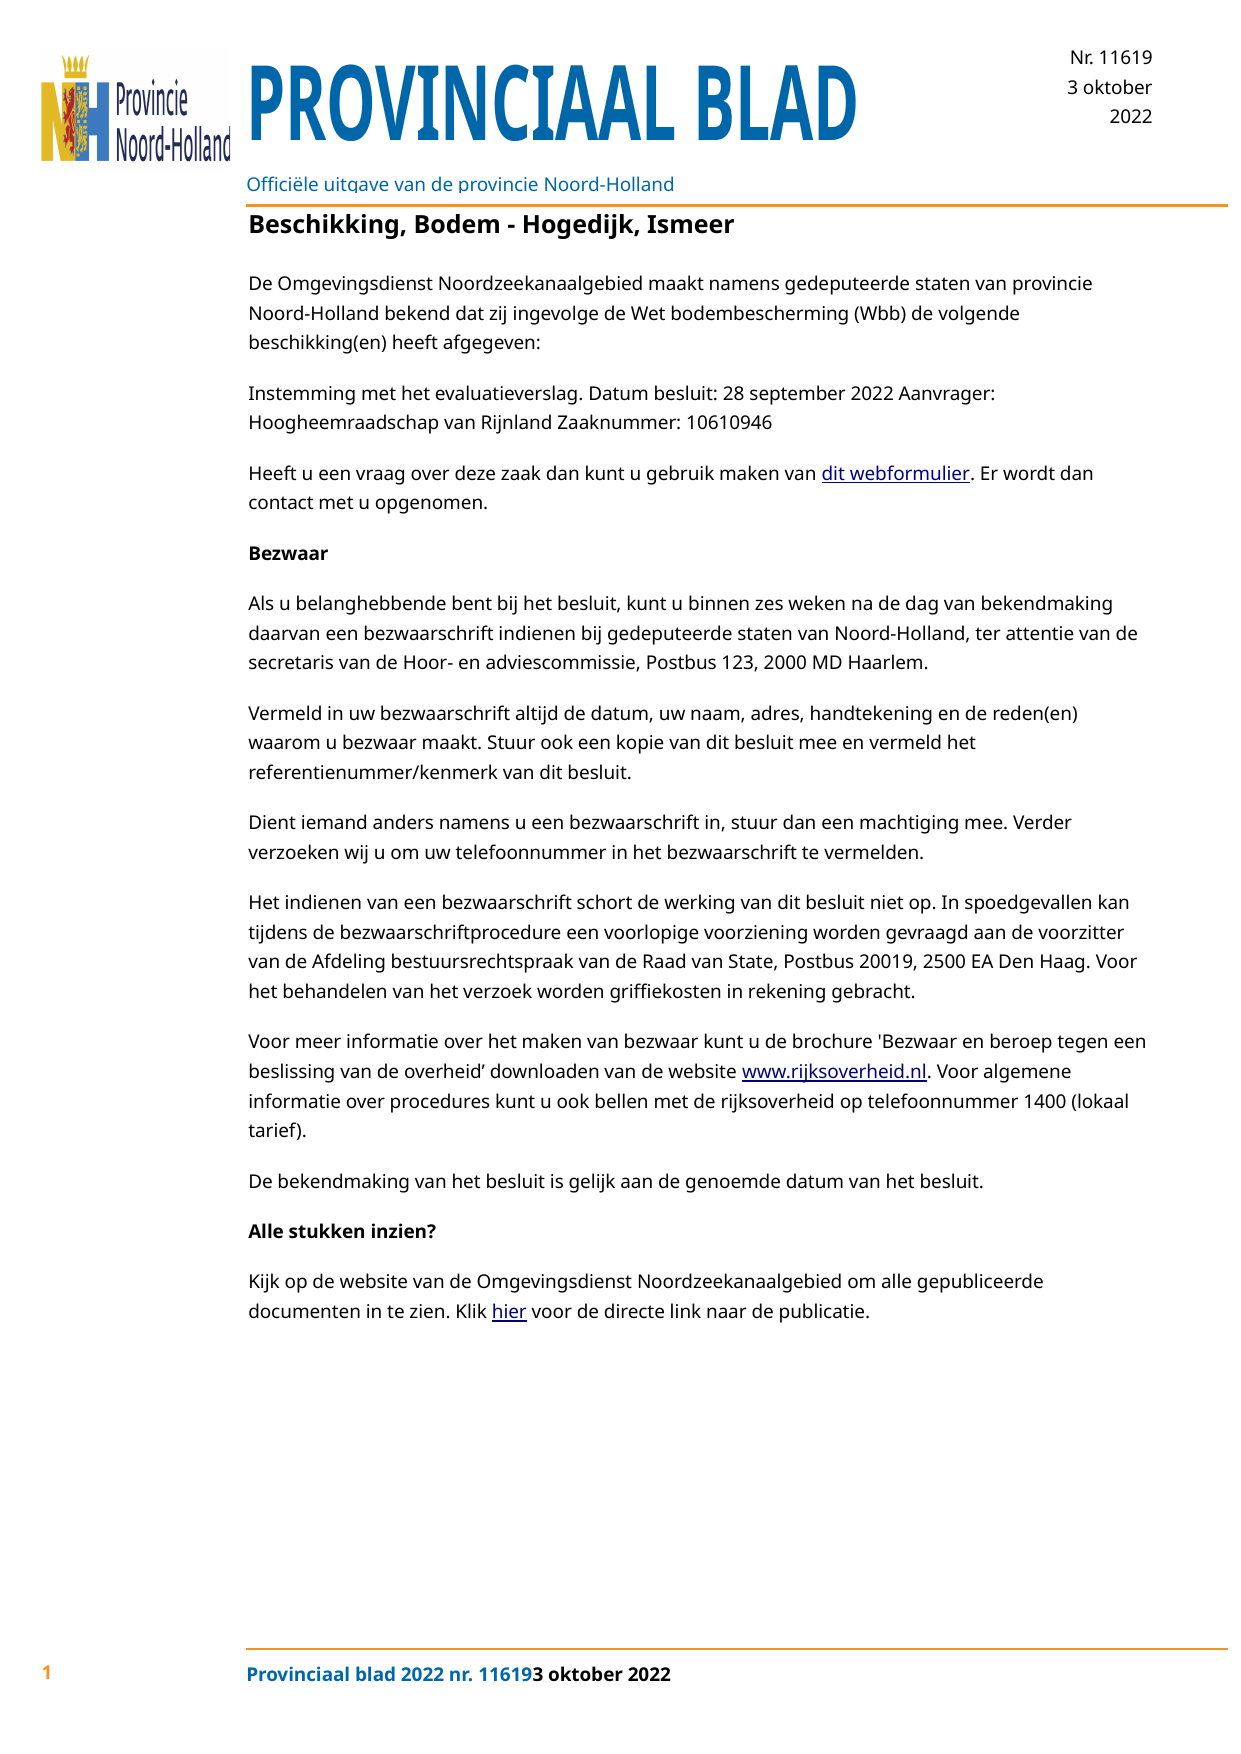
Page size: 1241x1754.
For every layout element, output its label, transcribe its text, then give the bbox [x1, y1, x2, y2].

text Kijk op de website van de Omgevingsdienst Noordzeekanaalgebied om alle gepubliceerde documenten in te zien. Klik hier voor de directe link naar de publicatie. [248, 1269, 1152, 1324]
text Alle stukken inzien? [248, 1218, 1152, 1244]
text Dient iemand anders namens u een bezwaarschrift in, stuur dan een machtiging mee. Verder verzoeken wij u om uw telefoonnummer in het bezwaarschrift te vermelden. [248, 809, 1152, 865]
text Als u belanghebbende bent bij het besluit, kunt u binnen zes weken na de dag van bekendmaking daarvan een bezwaarschrift indienen bij gedeputeerde staten van Noord-Holland, ter attentie van de secretaris van de Hoor- en adviescommissie, Postbus 123, 2000 MD Haarlem. [248, 590, 1152, 675]
text Instemming met het evaluatieverslag. Datum besluit: 28 september 2022 Aanvrager: Hoogheemraadschap van Rijnland Zaaknummer: 10610946 [248, 380, 1152, 435]
text Vermeld in uw bezwaarschrift altijd de datum, uw naam, adres, handtekening en de reden(en) waarom u bezwaar maakt. Stuur ook een kopie van dit besluit mee en vermeld het referentienummer/kenmerk van dit besluit. [248, 700, 1152, 785]
picture [41, 47, 231, 172]
text De Omgevingsdienst Noordzeekanaalgebied maakt namens gedeputeerde staten van provincie Noord-Holland bekend dat zij ingevolge de Wet bodembescherming (Wbb) de volgende beschikking(en) heeft afgegeven: [248, 270, 1152, 355]
text De bekendmaking van het besluit is gelijk aan de genoemde datum van het besluit. [248, 1168, 1152, 1193]
text Heeft u een vraag over deze zaak dan kunt u gebruik maken van dit webformulier. Er wordt dan contact met u opgenomen. [248, 460, 1152, 515]
text Voor meer informatie over het maken van bezwaar kunt u de brochure 'Bezwaar en beroep tegen een beslissing van de overheid’ downloaden van de website www.rijksoverheid.nl. Voor algemene informatie over procedures kunt u ook bellen met de rijksoverheid op telefoonnummer 1400 (lokaal tarief). [248, 1029, 1152, 1143]
text Het indienen van een bezwaarschrift schort de werking van dit besluit niet op. In spoedgevallen kan tijdens de bezwaarschriftprocedure een voorlopige voorziening worden gevraagd aan de voorzitter van de Afdeling bestuursrechtspraak van de Raad van State, Postbus 20019, 2500 EA Den Haag. Voor het behandelen van het verzoek worden griffiekosten in rekening gebracht. [248, 889, 1152, 1004]
text Bezwaar [248, 540, 1152, 566]
text Beschikking, Bodem - Hogedijk, Ismeer [248, 207, 1152, 241]
